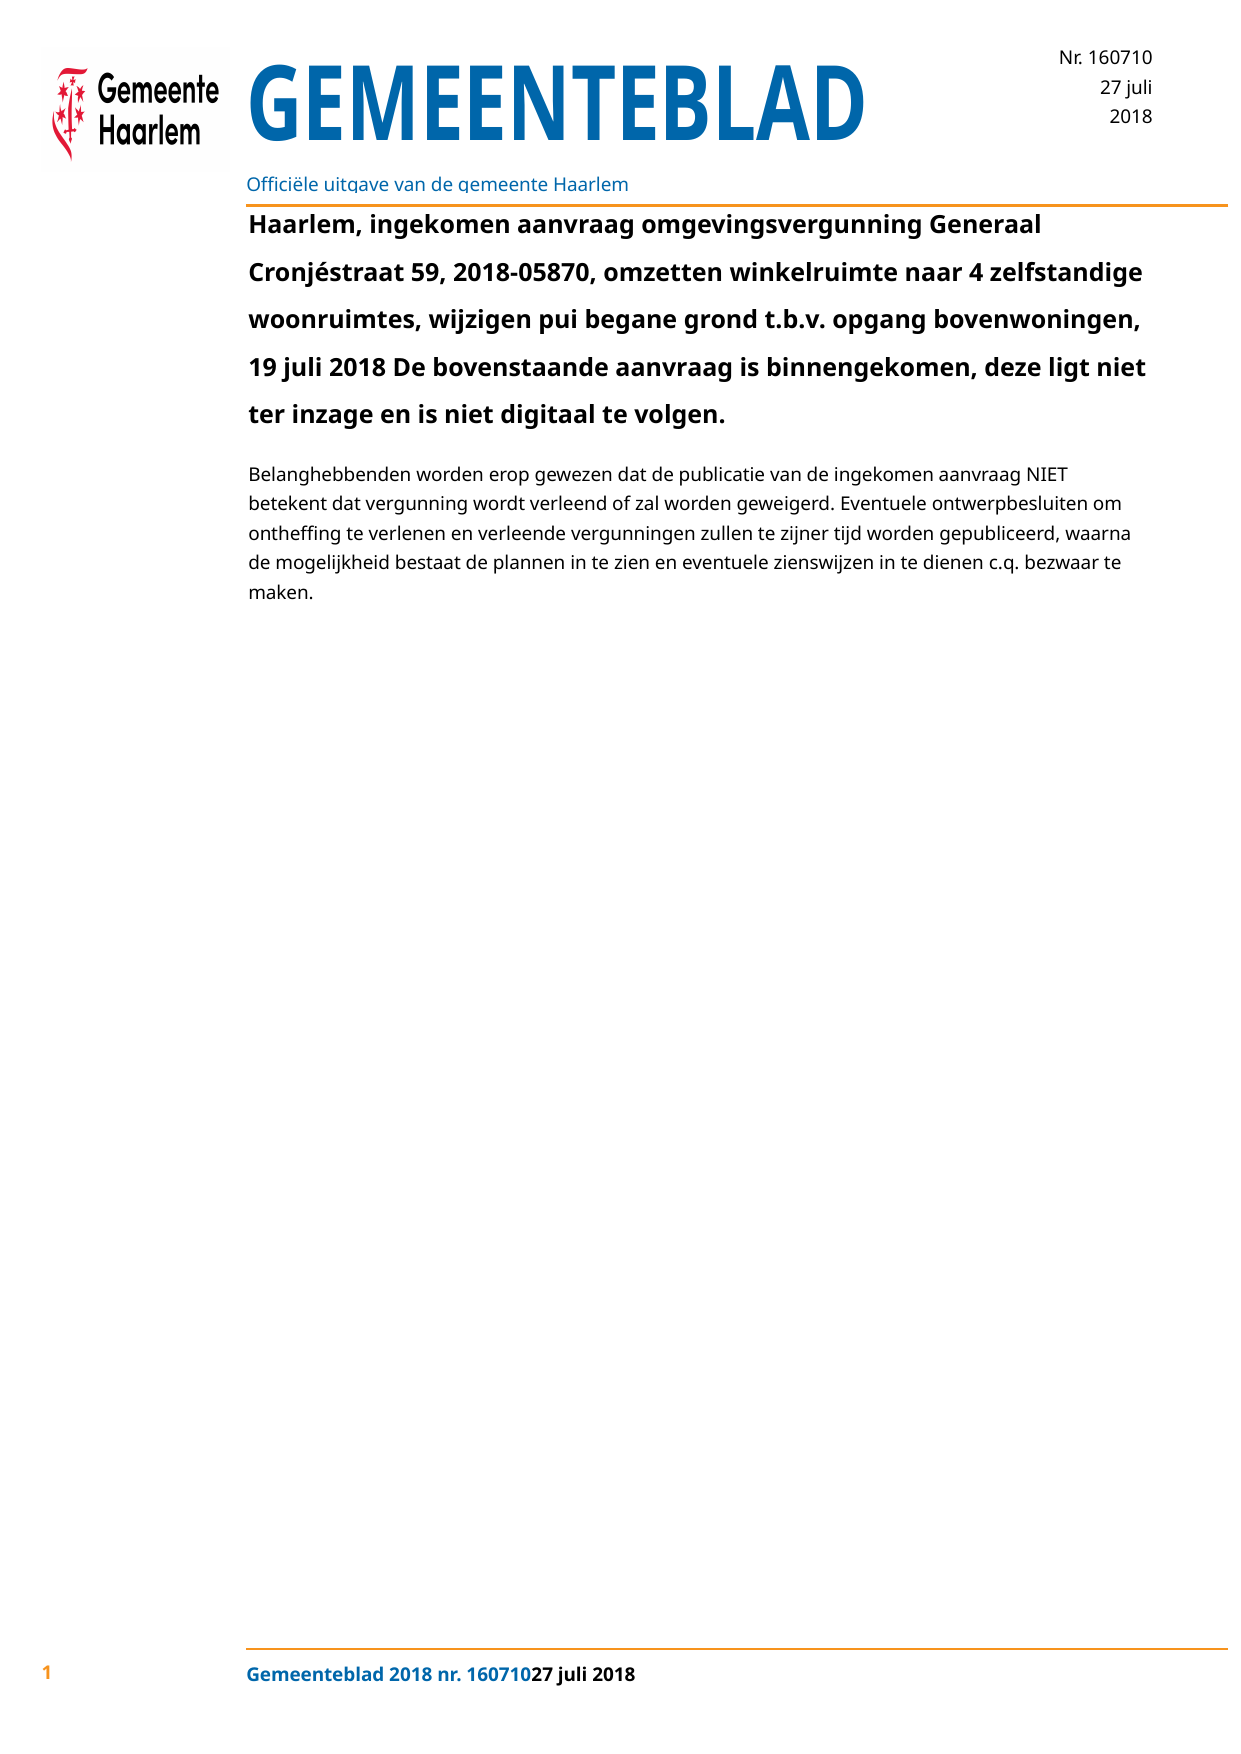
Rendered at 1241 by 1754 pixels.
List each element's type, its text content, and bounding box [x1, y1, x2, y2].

text Haarlem, ingekomen aanvraag omgevingsvergunning Generaal Cronjéstraat 59, 2018-05870, omzetten winkelruimte naar 4 zelfstandige woonruimtes, wijzigen pui begane grond t.b.v. opgang bovenwoningen, 19 juli 2018 De bovenstaande aanvraag is binnengekomen, deze ligt niet ter inzage en is niet digitaal te volgen. [248, 207, 1152, 431]
text Belanghebbenden worden erop gewezen dat de publicatie van de ingekomen aanvraag NIET betekent dat vergunning wordt verleend of zal worden geweigerd. Eventuele ontwerpbesluiten om ontheffing te verlenen en verleende vergunningen zullen te zijner tijd worden gepubliceerd, waarna de mogelijkheid bestaat de plannen in te zien en eventuele zienswijzen in te dienen c.q. bezwaar te maken. [248, 461, 1152, 605]
picture [41, 47, 231, 172]
